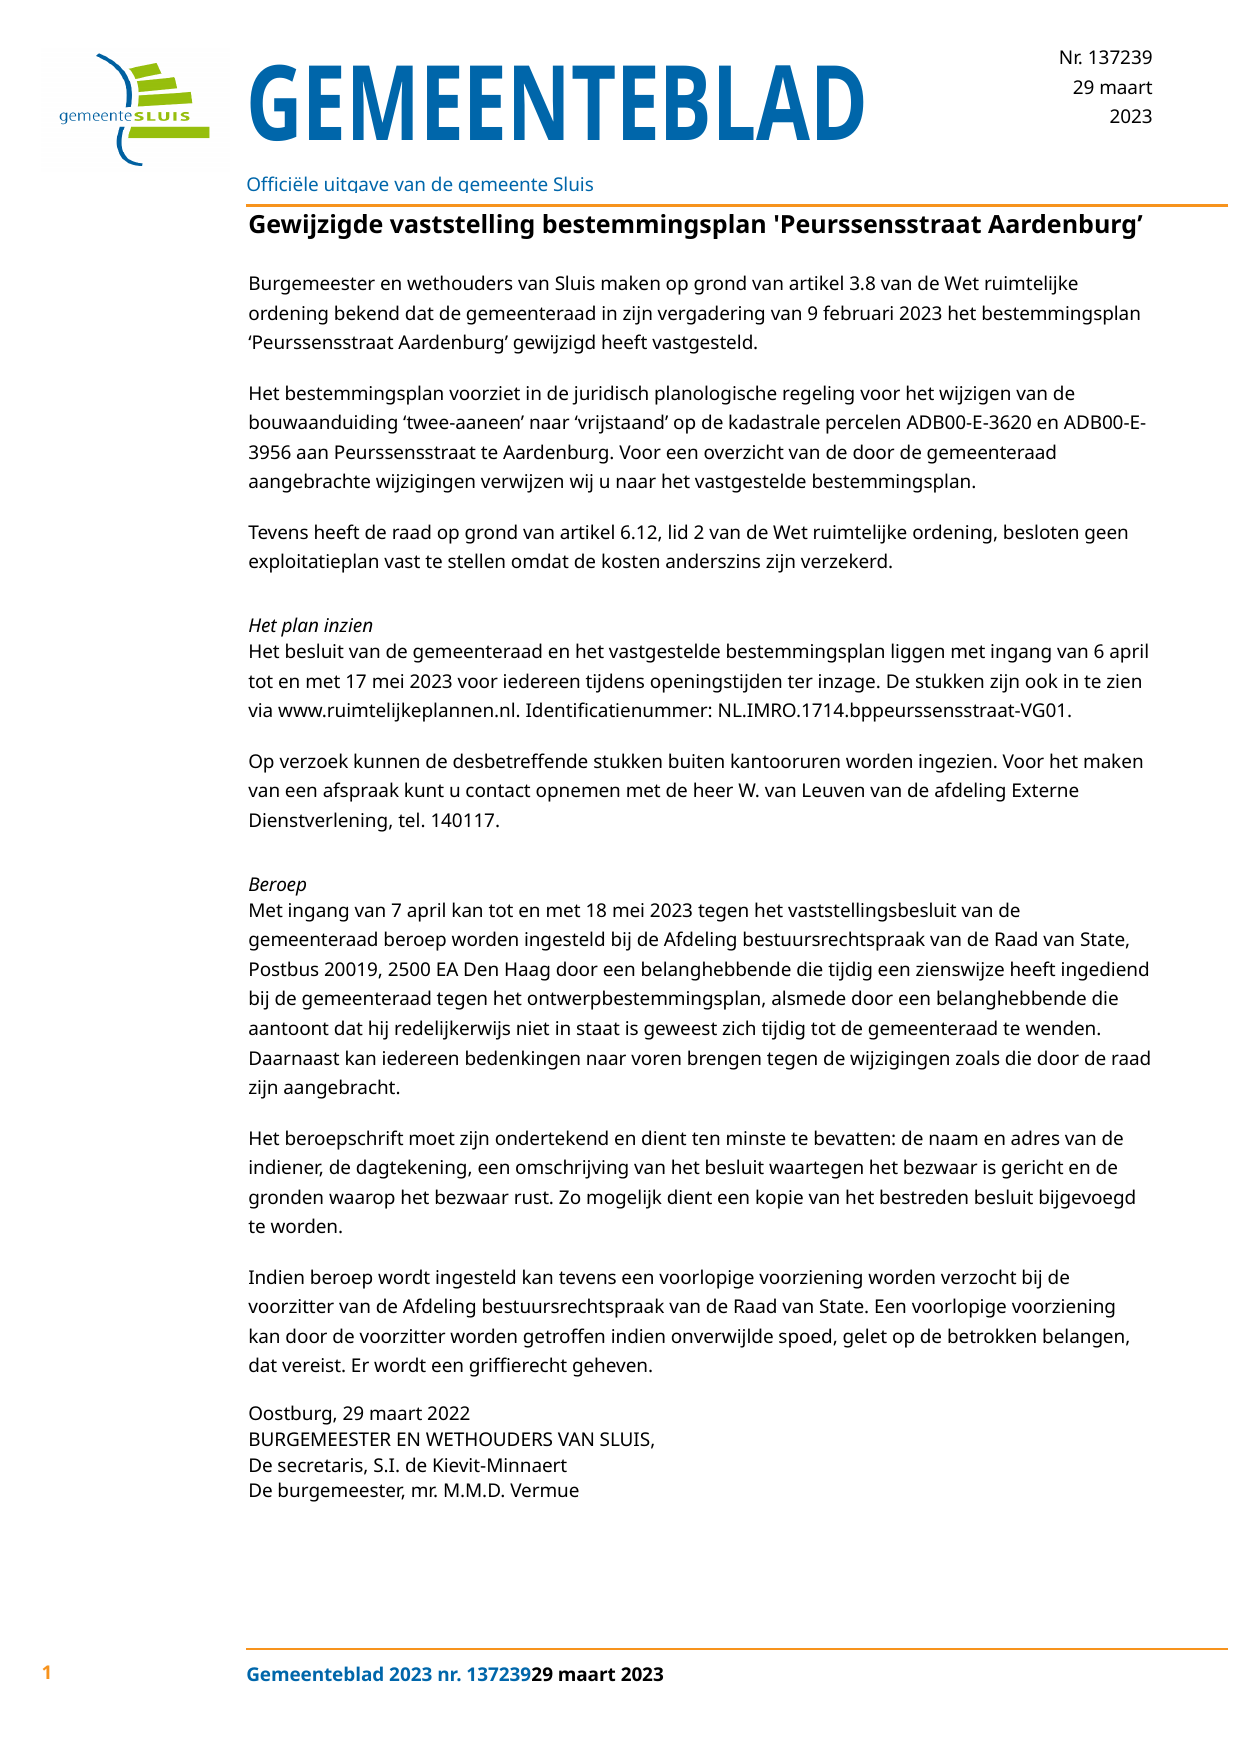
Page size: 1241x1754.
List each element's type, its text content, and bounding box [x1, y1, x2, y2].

picture [41, 47, 231, 172]
text Oostburg, 29 maart 2022 [248, 1400, 1152, 1426]
text Het plan inzien [248, 613, 1152, 638]
text Het besluit van de gemeenteraad en het vastgestelde bestemmingsplan liggen met ingang van 6 april tot en met 17 mei 2023 voor iedereen tijdens openingstijden ter inzage. De stukken zijn ook in te zien via www.ruimtelijkeplannen.nl. Identificatienummer: NL.IMRO.1714.bppeurssensstraat-VG01. [248, 638, 1152, 723]
text Tevens heeft de raad op grond van artikel 6.12, lid 2 van de Wet ruimtelijke ordening, besloten geen exploitatieplan vast te stellen omdat de kosten anderszins zijn verzekerd. [248, 519, 1152, 574]
text Beroep [248, 871, 1152, 897]
text Burgemeester en wethouders van Sluis maken op grond van artikel 3.8 van de Wet ruimtelijke ordening bekend dat de gemeenteraad in zijn vergadering van 9 februari 2023 het bestemmingsplan ‘Peurssensstraat Aardenburg’ gewijzigd heeft vastgesteld. [248, 270, 1152, 355]
text Op verzoek kunnen de desbetreffende stukken buiten kantooruren worden ingezien. Voor het maken van een afspraak kunt u contact opnemen met de heer W. van Leuven van de afdeling Externe Dienstverlening, tel. 140117. [248, 748, 1152, 833]
text Gewijzigde vaststelling bestemmingsplan 'Peurssensstraat Aardenburg’ [248, 207, 1152, 241]
text Het beroepschrift moet zijn ondertekend en dient ten minste te bevatten: de naam en adres van de indiener, de dagtekening, een omschrijving van het besluit waartegen het bezwaar is gericht en de gronden waarop het bezwaar rust. Zo mogelijk dient een kopie van het bestreden besluit bijgevoegd te worden. [248, 1125, 1152, 1239]
text De secretaris, S.I. de Kievit-Minnaert [248, 1452, 1152, 1478]
text BURGEMEESTER EN WETHOUDERS VAN SLUIS, [248, 1426, 1152, 1452]
text De burgemeester, mr. M.M.D. Vermue [248, 1478, 1152, 1503]
text Met ingang van 7 april kan tot en met 18 mei 2023 tegen het vaststellingsbesluit van de gemeenteraad beroep worden ingesteld bij de Afdeling bestuursrechtspraak van de Raad van State, Postbus 20019, 2500 EA Den Haag door een belanghebbende die tijdig een zienswijze heeft ingediend bij de gemeenteraad tegen het ontwerpbestemmingsplan, alsmede door een belanghebbende die aantoont dat hij redelijkerwijs niet in staat is geweest zich tijdig tot de gemeenteraad te wenden. Daarnaast kan iedereen bedenkingen naar voren brengen tegen de wijzigingen zoals die door de raad zijn aangebracht. [248, 897, 1152, 1100]
text Het bestemmingsplan voorziet in de juridisch planologische regeling voor het wijzigen van de bouwaanduiding ‘twee-aaneen’ naar ‘vrijstaand’ op de kadastrale percelen ADB00-E-3620 en ADB00-E-3956 aan Peurssensstraat te Aardenburg. Voor een overzicht van de door de gemeenteraad aangebrachte wijzigingen verwijzen wij u naar het vastgestelde bestemmingsplan. [248, 380, 1152, 494]
text Indien beroep wordt ingesteld kan tevens een voorlopige voorziening worden verzocht bij de voorzitter van de Afdeling bestuursrechtspraak van de Raad van State. Een voorlopige voorziening kan door de voorzitter worden getroffen indien onverwijlde spoed, gelet op de betrokken belangen, dat vereist. Er wordt een griffierecht geheven. [248, 1264, 1152, 1378]
